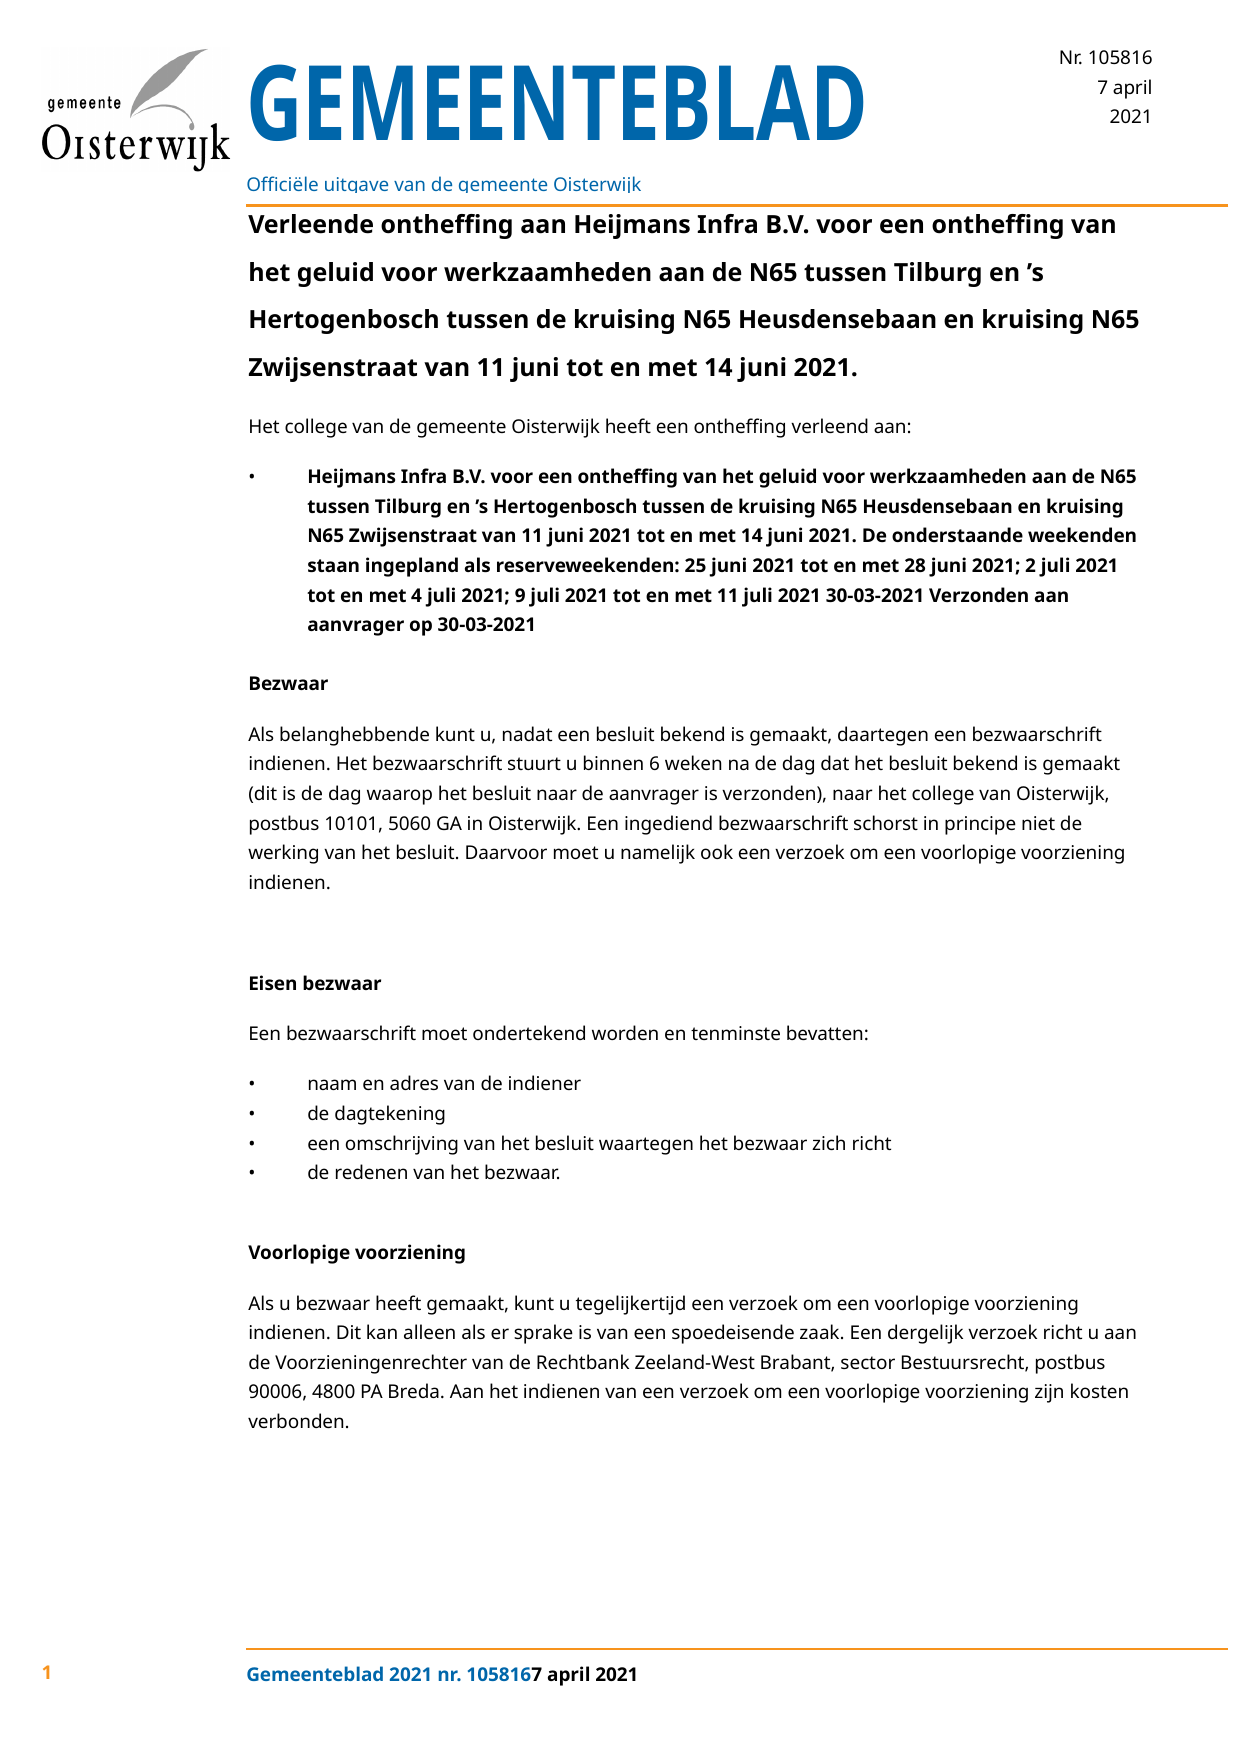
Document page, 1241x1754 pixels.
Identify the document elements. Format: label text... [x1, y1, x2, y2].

text Het college van de gemeente Oisterwijk heeft een ontheffing verleend aan: [248, 413, 1152, 439]
list Heijmans Infra B.V. voor een ontheffing van het geluid voor werkzaamheden aan de N65 tussen Tilburg en ’s Hertogenbosch tussen de kruising N65 Heusdensebaan en kruising N65 Zwijsenstraat van 11 juni 2021 tot en met 14 juni 2021. De onderstaande weekenden staan ingepland als reserveweekenden: 25 juni 2021 tot en met 28 juni 2021; 2 juli 2021 tot en met 4 juli 2021; 9 juli 2021 tot en met 11 juli 2021 30-03-2021 Verzonden aan aanvrager op 30-03-2021 [248, 463, 1152, 637]
text Voorlopige voorziening [248, 1239, 1152, 1265]
text Een bezwaarschrift moet ondertekend worden en tenminste bevatten: [248, 1020, 1152, 1046]
text Eisen bezwaar [248, 970, 1152, 996]
list naam en adres van de indiener [248, 1071, 1152, 1096]
text Verleende ontheffing aan Heijmans Infra B.V. voor een ontheffing van het geluid voor werkzaamheden aan de N65 tussen Tilburg en ’s Hertogenbosch tussen de kruising N65 Heusdensebaan en kruising N65 Zwijsenstraat van 11 juni tot en met 14 juni 2021. [248, 207, 1152, 384]
text Als belanghebbende kunt u, nadat een besluit bekend is gemaakt, daartegen een bezwaarschrift indienen. Het bezwaarschrift stuurt u binnen 6 weken na de dag dat het besluit bekend is gemaakt (dit is de dag waarop het besluit naar de aanvrager is verzonden), naar het college van Oisterwijk, postbus 10101, 5060 GA in Oisterwijk. Een ingediend bezwaarschrift schorst in principe niet de werking van het besluit. Daarvoor moet u namelijk ook een verzoek om een voorlopige voorziening indienen. [248, 721, 1152, 895]
list een omschrijving van het besluit waartegen het bezwaar zich richt [248, 1130, 1152, 1156]
picture [41, 47, 231, 172]
list de dagtekening [248, 1100, 1152, 1126]
list de redenen van het bezwaar. [248, 1159, 1152, 1185]
text Bezwaar [248, 671, 1152, 696]
text Als u bezwaar heeft gemaakt, kunt u tegelijkertijd een verzoek om een voorlopige voorziening indienen. Dit kan alleen als er sprake is van een spoedeisende zaak. Een dergelijk verzoek richt u aan de Voorzieningenrechter van de Rechtbank Zeeland-West Brabant, sector Bestuursrecht, postbus 90006, 4800 PA Breda. Aan het indienen van een verzoek om een voorlopige voorziening zijn kosten verbonden. [248, 1290, 1152, 1434]
